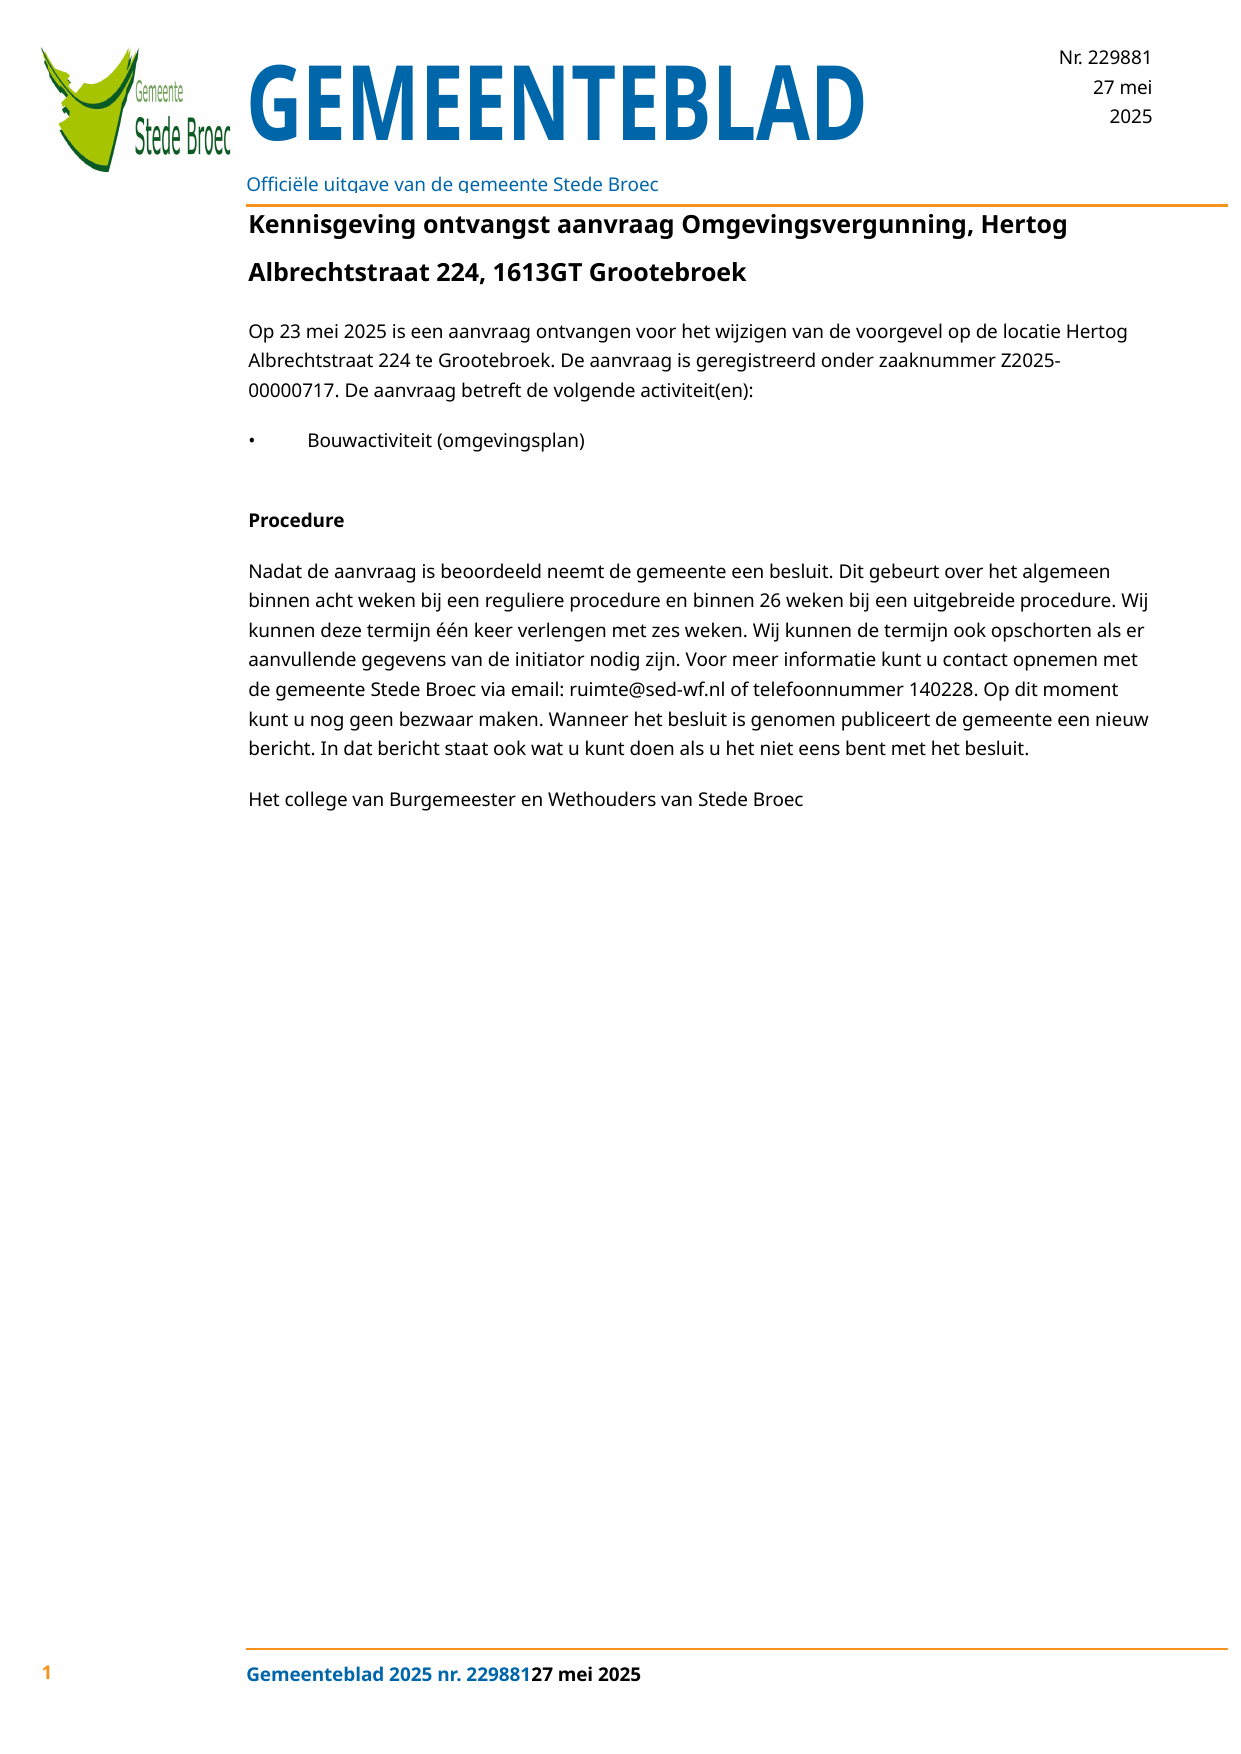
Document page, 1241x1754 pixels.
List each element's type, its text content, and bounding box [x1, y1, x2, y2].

picture [41, 47, 231, 172]
text Procedure [248, 507, 1152, 533]
list Bouwactiviteit (omgevingsplan) [248, 427, 1152, 453]
text Nadat de aanvraag is beoordeeld neemt de gemeente een besluit. Dit gebeurt over het algemeen binnen acht weken bij een reguliere procedure en binnen 26 weken bij een uitgebreide procedure. Wij kunnen deze termijn één keer verlengen met zes weken. Wij kunnen de termijn ook opschorten als er aanvullende gegevens van de initiator nodig zijn. Voor meer informatie kunt u contact opnemen met de gemeente Stede Broec via email: ruimte@sed-wf.nl of telefoonnummer 140228. Op dit moment kunt u nog geen bezwaar maken. Wanneer het besluit is genomen publiceert de gemeente een nieuw bericht. In dat bericht staat ook wat u kunt doen als u het niet eens bent met het besluit. [248, 558, 1152, 761]
text Kennisgeving ontvangst aanvraag Omgevingsvergunning, Hertog Albrechtstraat 224, 1613GT Grootebroek [248, 207, 1152, 288]
text Het college van Burgemeester en Wethouders van Stede Broec [248, 786, 1152, 812]
text Op 23 mei 2025 is een aanvraag ontvangen voor het wijzigen van de voorgevel op de locatie Hertog Albrechtstraat 224 te Grootebroek. De aanvraag is geregistreerd onder zaaknummer Z2025-00000717. De aanvraag betreft de volgende activiteit(en): [248, 318, 1152, 403]
